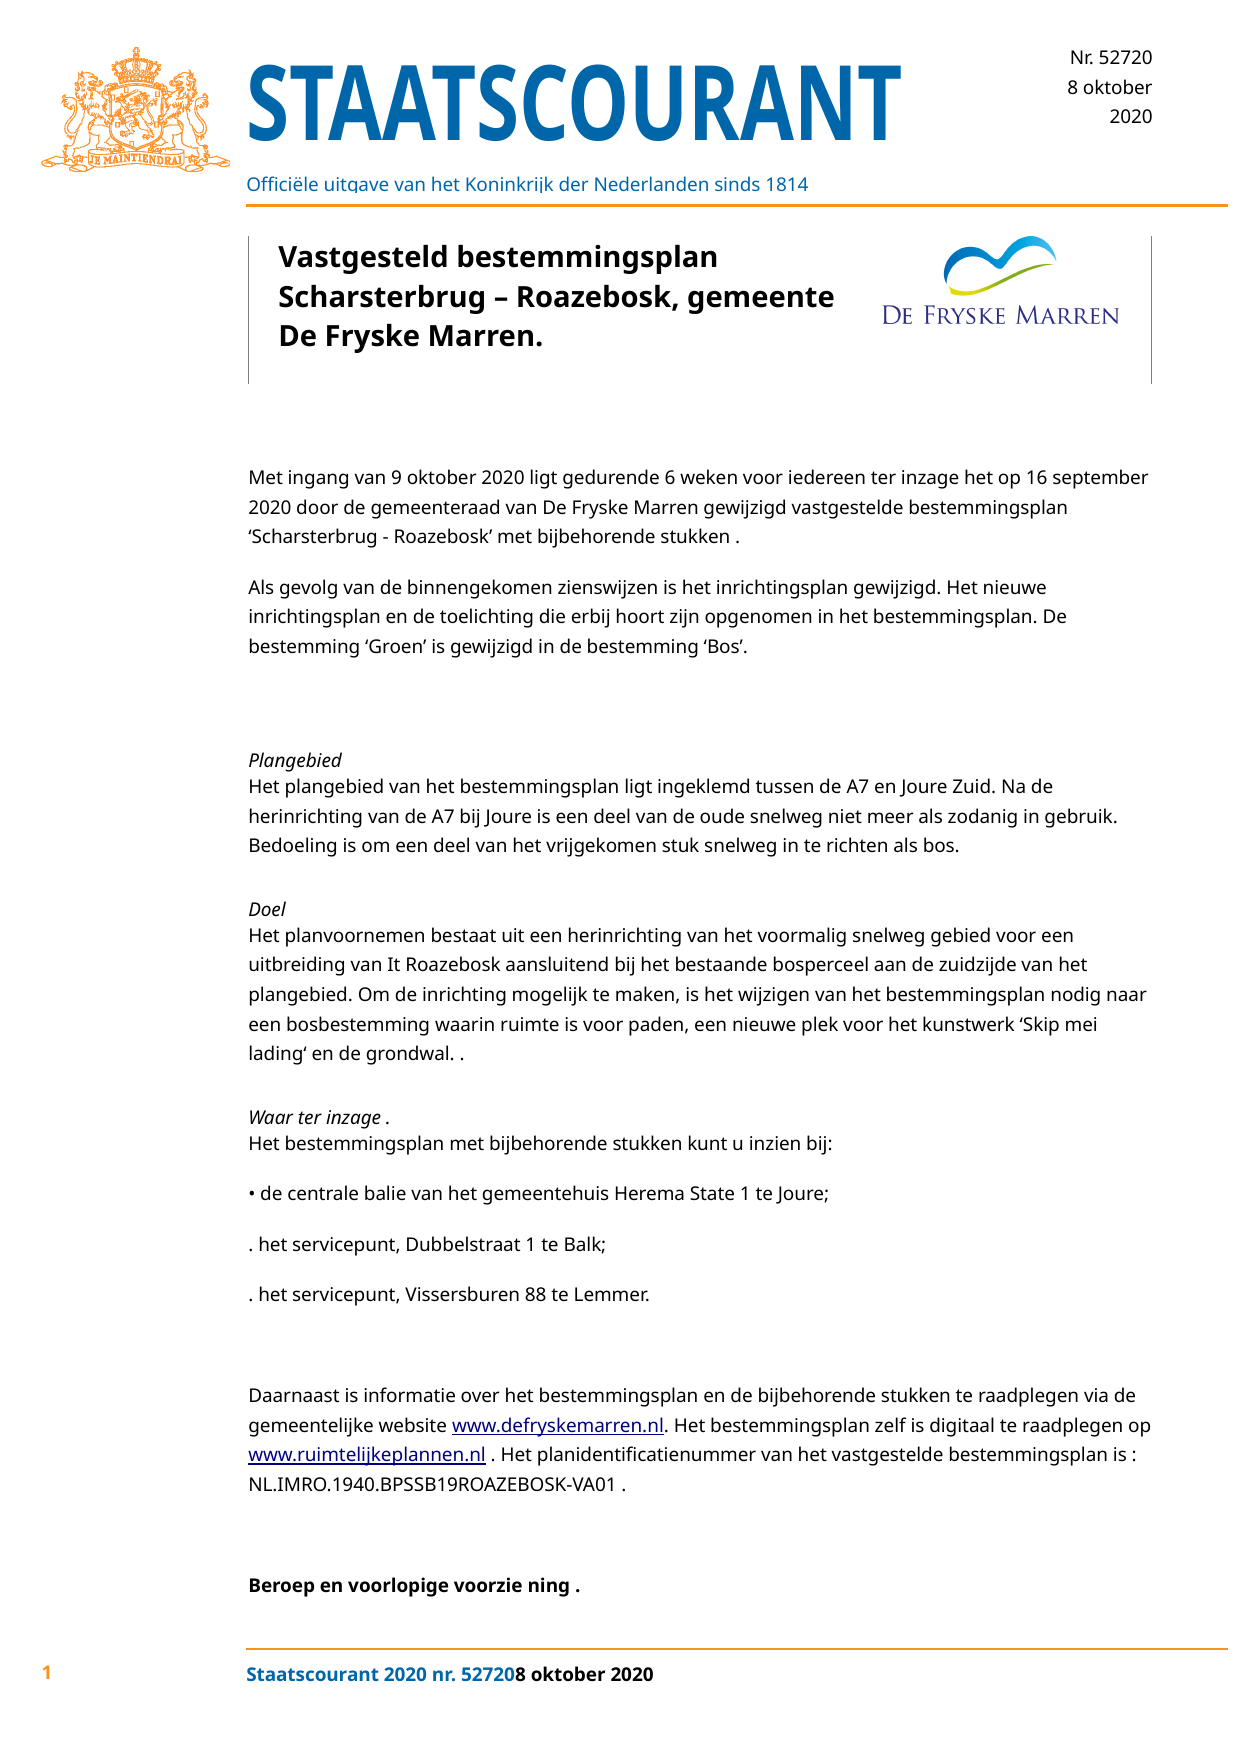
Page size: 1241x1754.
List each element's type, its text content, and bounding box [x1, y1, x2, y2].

picture [41, 47, 231, 172]
table_header [850, 236, 1151, 384]
text Plangebied [248, 747, 1152, 773]
text Beroep en voorlopige voorzie ning . [248, 1572, 1152, 1597]
text Het plangebied van het bestemmingsplan ligt ingeklemd tussen de A7 en Joure Zuid. Na de herinrichting van de A7 bij Joure is een deel van de oude snelweg niet meer als zodanig in gebruik. Bedoeling is om een deel van het vrijgekomen stuk snelweg in te richten als bos. [248, 773, 1152, 858]
text Doel [248, 896, 1152, 922]
text Het planvoornemen bestaat uit een herinrichting van het voormalig snelweg gebied voor een uitbreiding van It Roazebosk aansluitend bij het bestaande bosperceel aan de zuidzijde van het plangebied. Om de inrichting mogelijk te maken, is het wijzigen van het bestemmingsplan nodig naar een bosbestemming waarin ruimte is voor paden, een nieuwe plek voor het kunstwerk ‘Skip mei lading‘ en de grondwal. . [248, 922, 1152, 1066]
text Waar ter inzage . [248, 1104, 1152, 1130]
text . het servicepunt, Dubbelstraat 1 te Balk; [248, 1231, 1152, 1257]
text Daarnaast is informatie over het bestemmingsplan en de bijbehorende stukken te raadplegen via de gemeentelijke website www.defryskemarren.nl. Het bestemmingsplan zelf is digitaal te raadplegen op www.ruimtelijkeplannen.nl . Het planidentificatienummer van het vastgestelde bestemmingsplan is : NL.IMRO.1940.BPSSB19ROAZEBOSK-VA01 . [248, 1382, 1152, 1497]
text Met ingang van 9 oktober 2020 ligt gedurende 6 weken voor iedereen ter inzage het op 16 september 2020 door de gemeenteraad van De Fryske Marren gewijzigd vastgestelde bestemmingsplan ‘Scharsterbrug - Roazebosk’ met bijbehorende stukken . [248, 464, 1152, 549]
text . het servicepunt, Vissersburen 88 te Lemmer. [248, 1281, 1152, 1307]
text • de centrale balie van het gemeentehuis Herema State 1 te Joure; [248, 1181, 1152, 1206]
text Als gevolg van de binnengekomen zienswijzen is het inrichtingsplan gewijzigd. Het nieuwe inrichtingsplan en de toelichting die erbij hoort zijn opgenomen in het bestemmingsplan. De bestemming ‘Groen’ is gewijzigd in de bestemming ‘Bos’. [248, 574, 1152, 659]
text Het bestemmingsplan met bijbehorende stukken kunt u inzien bij: [248, 1130, 1152, 1156]
picture [882, 236, 1119, 324]
table_header Vastgesteld bestemmingsplan Scharsterbrug – Roazebosk, gemeente De Fryske Marren. [249, 236, 850, 384]
